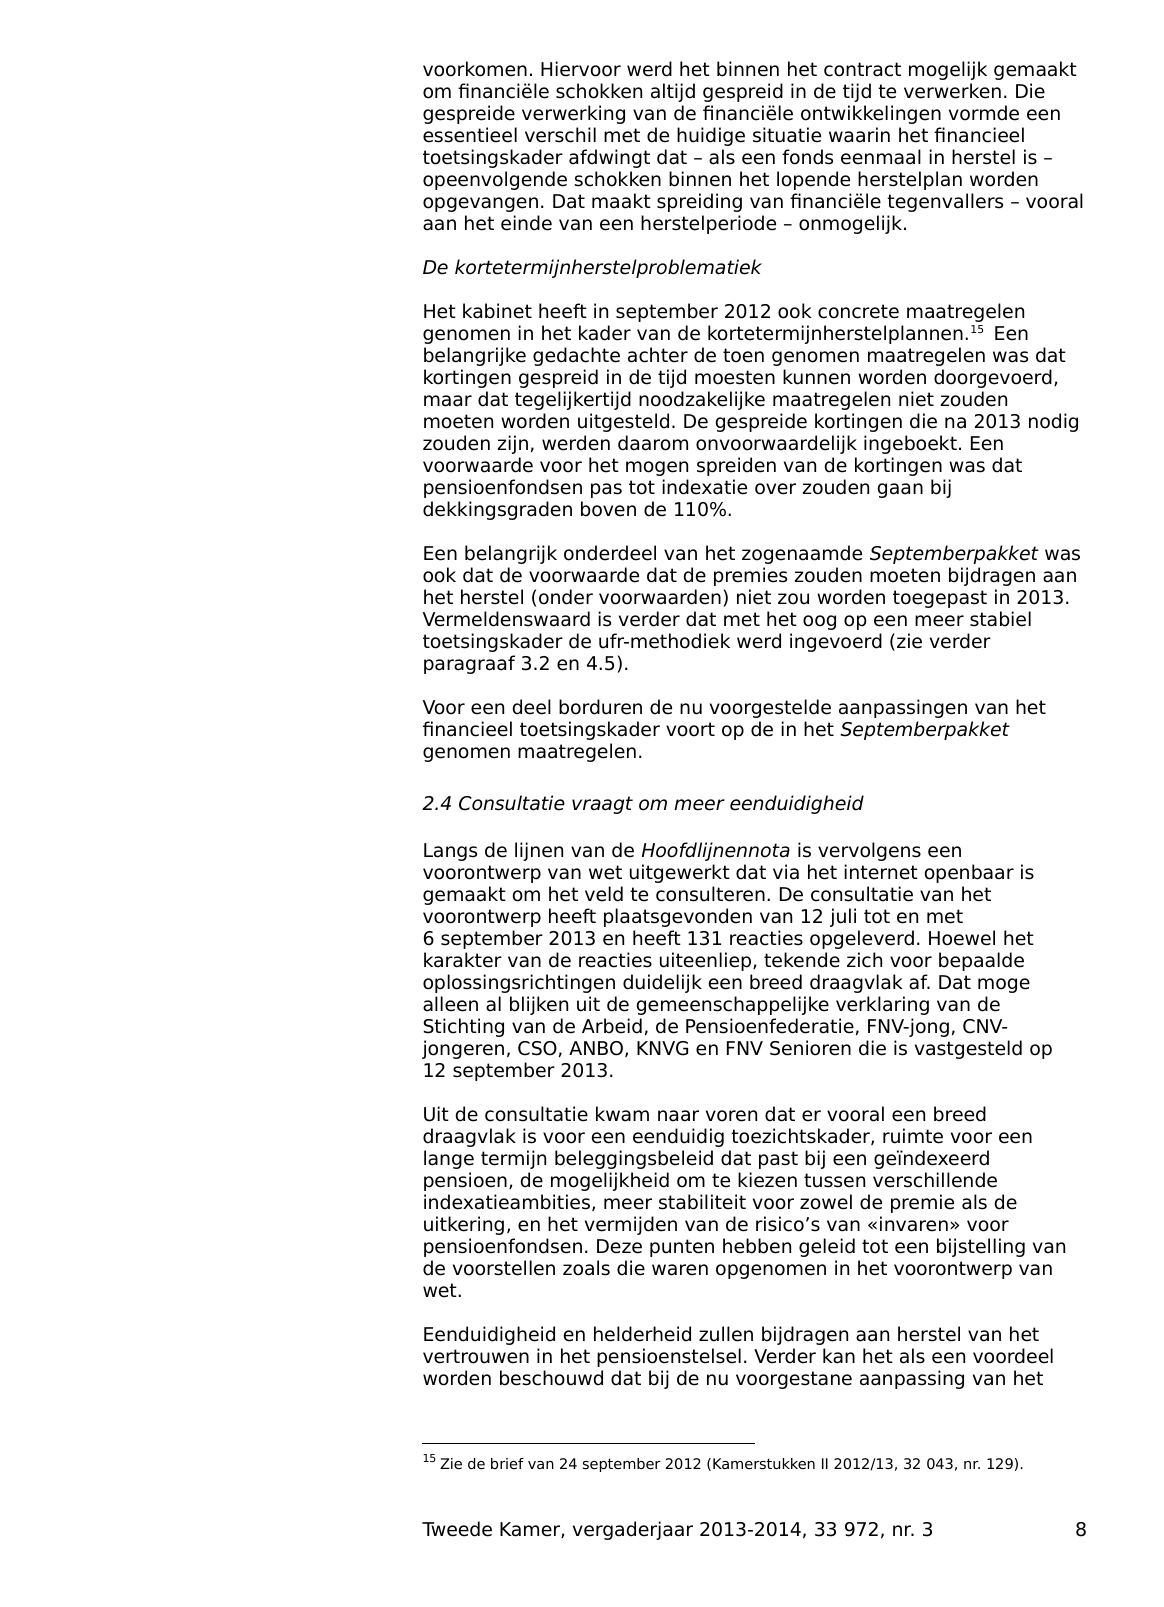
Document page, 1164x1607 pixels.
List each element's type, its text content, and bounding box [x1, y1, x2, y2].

text Voor een deel borduren de nu voorgestelde aanpassingen van het financieel toetsingskader voort op de in het Septemberpakket genomen maatregelen. [422, 697, 1087, 763]
text Langs de lijnen van de Hoofdlijnennota is vervolgens een voorontwerp van wet uitgewerkt dat via het internet openbaar is gemaakt om het veld te consulteren. De consultatie van het voorontwerp heeft plaatsgevonden van 12 juli tot en met 6 september 2013 en heeft 131 reacties opgeleverd. Hoewel het karakter van de reacties uiteenliep, tekende zich voor bepaalde oplossingsrichtingen duidelijk een breed draagvlak af. Dat moge alleen al blijken uit de gemeenschappelijke verklaring van de Stichting van de Arbeid, de Pensioenfederatie, FNV-jong, CNV-jongeren, CSO, ANBO, KNVG en FNV Senioren die is vastgesteld op 12 september 2013. [422, 840, 1087, 1082]
text Zie de brief van 24 september 2012 (Kamerstukken II 2012/13, 32 043, nr. 129). [422, 1452, 1087, 1474]
subtitle De kortetermijnherstelproblematiek [422, 257, 1087, 279]
text Een belangrijk onderdeel van het zogenaamde Septemberpakket was ook dat de voorwaarde dat de premies zouden moeten bijdragen aan het herstel (onder voorwaarden) niet zou worden toegepast in 2013. Vermeldenswaard is verder dat met het oog op een meer stabiel toetsingskader de ufr-methodiek werd ingevoerd (zie verder paragraaf 3.2 en 4.5). [422, 543, 1087, 675]
text voorkomen. Hiervoor werd het binnen het contract mogelijk gemaakt om financiële schokken altijd gespreid in de tijd te verwerken. Die gespreide verwerking van de financiële ontwikkelingen vormde een essentieel verschil met de huidige situatie waarin het financieel toetsingskader afdwingt dat – als een fonds eenmaal in herstel is – opeenvolgende schokken binnen het lopende herstelplan worden opgevangen. Dat maakt spreiding van financiële tegenvallers – vooral aan het einde van een herstelperiode – onmogelijk. [422, 59, 1087, 235]
text Uit de consultatie kwam naar voren dat er vooral een breed draagvlak is voor een eenduidig toezichtskader, ruimte voor een lange termijn beleggingsbeleid dat past bij een geïndexeerd pensioen, de mogelijkheid om te kiezen tussen verschillende indexatieambities, meer stabiliteit voor zowel de premie als de uitkering, en het vermijden van de risico’s van «invaren» voor pensioenfondsen. Deze punten hebben geleid tot een bijstelling van de voorstellen zoals die waren opgenomen in het voorontwerp van wet. [422, 1104, 1087, 1302]
text Eenduidigheid en helderheid zullen bijdragen aan herstel van het vertrouwen in het pensioenstelsel. Verder kan het als een voordeel worden beschouwd dat bij de nu voorgestane aanpassing van het [422, 1324, 1087, 1390]
text Het kabinet heeft in september 2012 ook concrete maatregelen genomen in het kader van de kortetermijnherstelplannen. Een belangrijke gedachte achter de toen genomen maatregelen was dat kortingen gespreid in de tijd moesten kunnen worden doorgevoerd, maar dat tegelijkertijd noodzakelijke maatregelen niet zouden moeten worden uitgesteld. De gespreide kortingen die na 2013 nodig zouden zijn, werden daarom onvoorwaardelijk ingeboekt. Een voorwaarde voor het mogen spreiden van de kortingen was dat pensioenfondsen pas tot indexatie over zouden gaan bij dekkingsgraden boven de 110%. [422, 301, 1087, 521]
subtitle 2.4 Consultatie vraagt om meer eenduidigheid [422, 793, 1087, 815]
